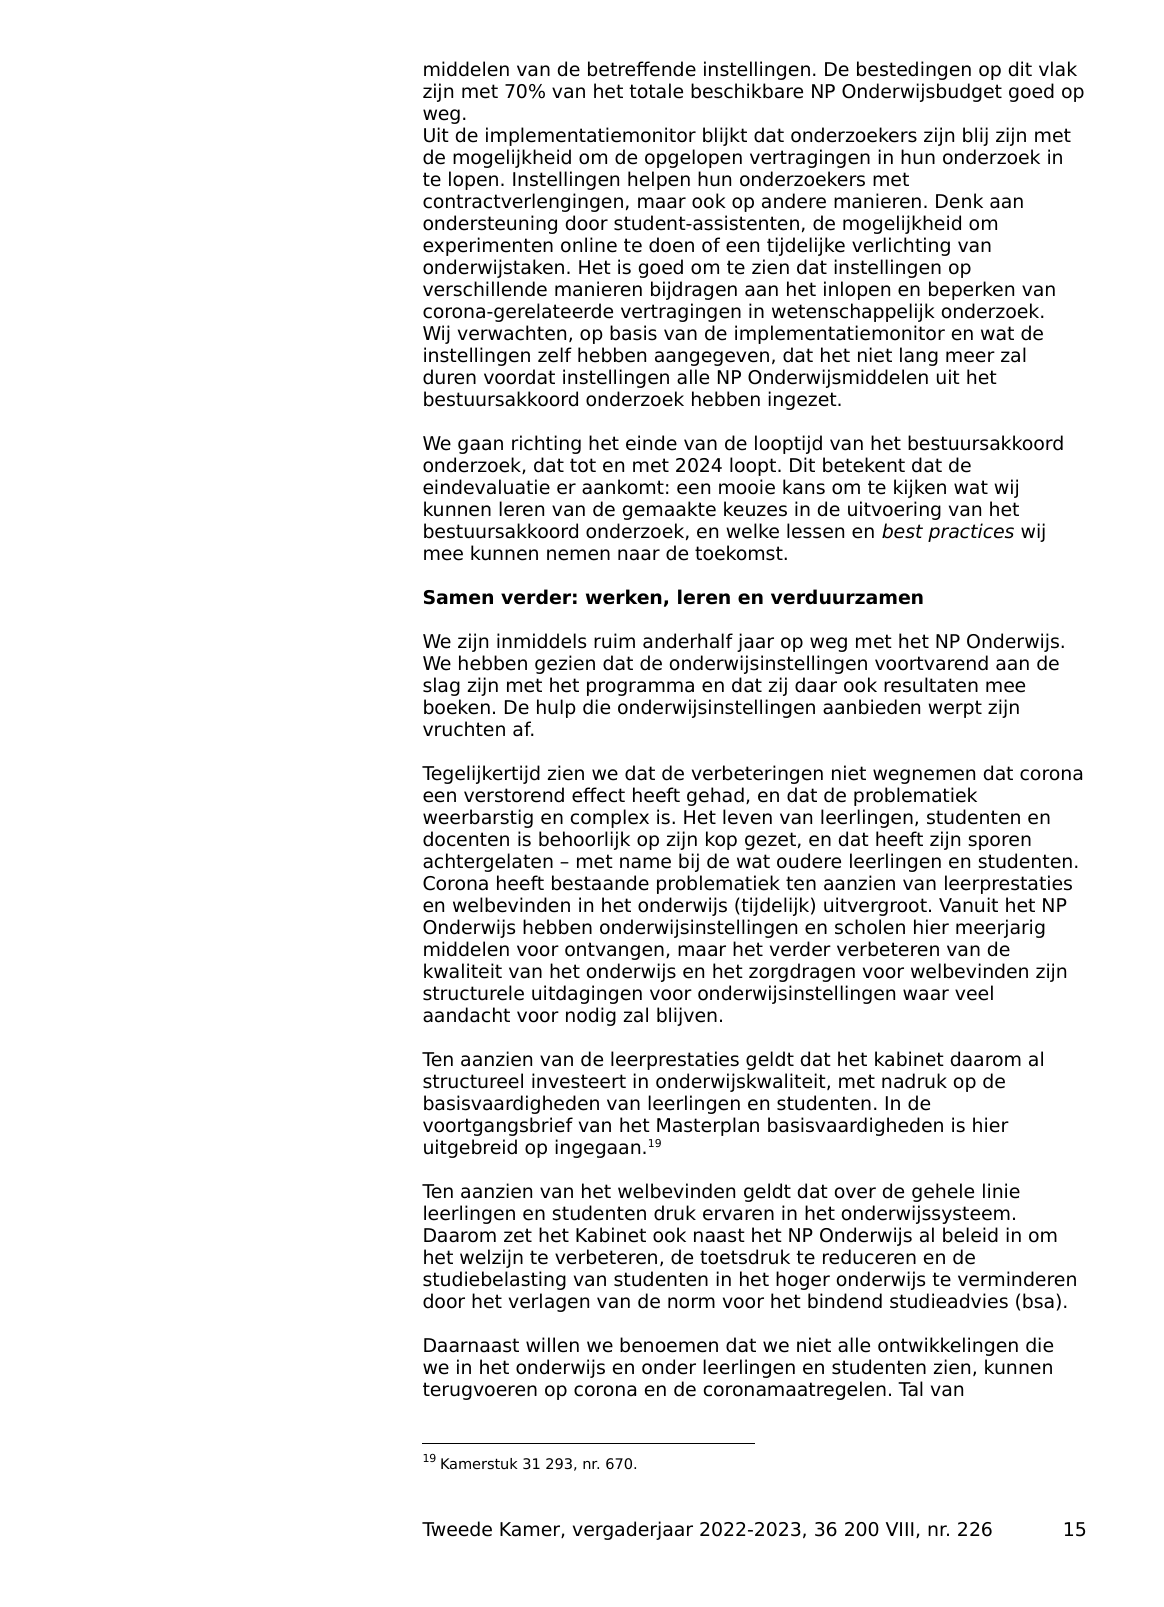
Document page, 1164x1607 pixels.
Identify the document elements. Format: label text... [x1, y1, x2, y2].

text Tegelijkertijd zien we dat de verbeteringen niet wegnemen dat corona een verstorend effect heeft gehad, en dat de problematiek weerbarstig en complex is. Het leven van leerlingen, studenten en docenten is behoorlijk op zijn kop gezet, en dat heeft zijn sporen achtergelaten – met name bij de wat oudere leerlingen en studenten. Corona heeft bestaande problematiek ten aanzien van leerprestaties en welbevinden in het onderwijs (tijdelijk) uitvergroot. Vanuit het NP Onderwijs hebben onderwijsinstellingen en scholen hier meerjarig middelen voor ontvangen, maar het verder verbeteren van de kwaliteit van het onderwijs en het zorgdragen voor welbevinden zijn structurele uitdagingen voor onderwijsinstellingen waar veel aandacht voor nodig zal blijven. [422, 763, 1087, 1027]
text We zijn inmiddels ruim anderhalf jaar op weg met het NP Onderwijs. We hebben gezien dat de onderwijsinstellingen voortvarend aan de slag zijn met het programma en dat zij daar ook resultaten mee boeken. De hulp die onderwijsinstellingen aanbieden werpt zijn vruchten af. [422, 631, 1087, 741]
text Ten aanzien van het welbevinden geldt dat over de gehele linie leerlingen en studenten druk ervaren in het onderwijssysteem. Daarom zet het Kabinet ook naast het NP Onderwijs al beleid in om het welzijn te verbeteren, de toetsdruk te reduceren en de studiebelasting van studenten in het hoger onderwijs te verminderen door het verlagen van de norm voor het bindend studieadvies (bsa). [422, 1181, 1087, 1313]
text Ten aanzien van de leerprestaties geldt dat het kabinet daarom al structureel investeert in onderwijskwaliteit, met nadruk op de basisvaardigheden van leerlingen en studenten. In de voortgangsbrief van het Masterplan basisvaardigheden is hier uitgebreid op ingegaan. [422, 1049, 1087, 1159]
text Kamerstuk 31 293, nr. 670. [422, 1452, 1087, 1474]
subtitle Samen verder: werken, leren en verduurzamen [422, 587, 1087, 609]
text We gaan richting het einde van de looptijd van het bestuursakkoord onderzoek, dat tot en met 2024 loopt. Dit betekent dat de eindevaluatie er aankomt: een mooie kans om te kijken wat wij kunnen leren van de gemaakte keuzes in de uitvoering van het bestuursakkoord onderzoek, en welke lessen en best practices wij mee kunnen nemen naar de toekomst. [422, 433, 1087, 565]
text Uit de implementatiemonitor blijkt dat onderzoekers zijn blij zijn met de mogelijkheid om de opgelopen vertragingen in hun onderzoek in te lopen. Instellingen helpen hun onderzoekers met contractverlengingen, maar ook op andere manieren. Denk aan ondersteuning door student-assistenten, de mogelijkheid om experimenten online te doen of een tijdelijke verlichting van onderwijstaken. Het is goed om te zien dat instellingen op verschillende manieren bijdragen aan het inlopen en beperken van corona-gerelateerde vertragingen in wetenschappelijk onderzoek. [422, 125, 1087, 323]
text Wij verwachten, op basis van de implementatiemonitor en wat de instellingen zelf hebben aangegeven, dat het niet lang meer zal duren voordat instellingen alle NP Onderwijsmiddelen uit het bestuursakkoord onderzoek hebben ingezet. [422, 323, 1087, 411]
text Daarnaast willen we benoemen dat we niet alle ontwikkelingen die we in het onderwijs en onder leerlingen en studenten zien, kunnen terugvoeren op corona en de coronamaatregelen. Tal van [422, 1335, 1087, 1401]
text middelen van de betreffende instellingen. De bestedingen op dit vlak zijn met 70% van het totale beschikbare NP Onderwijsbudget goed op weg. [422, 59, 1087, 125]
